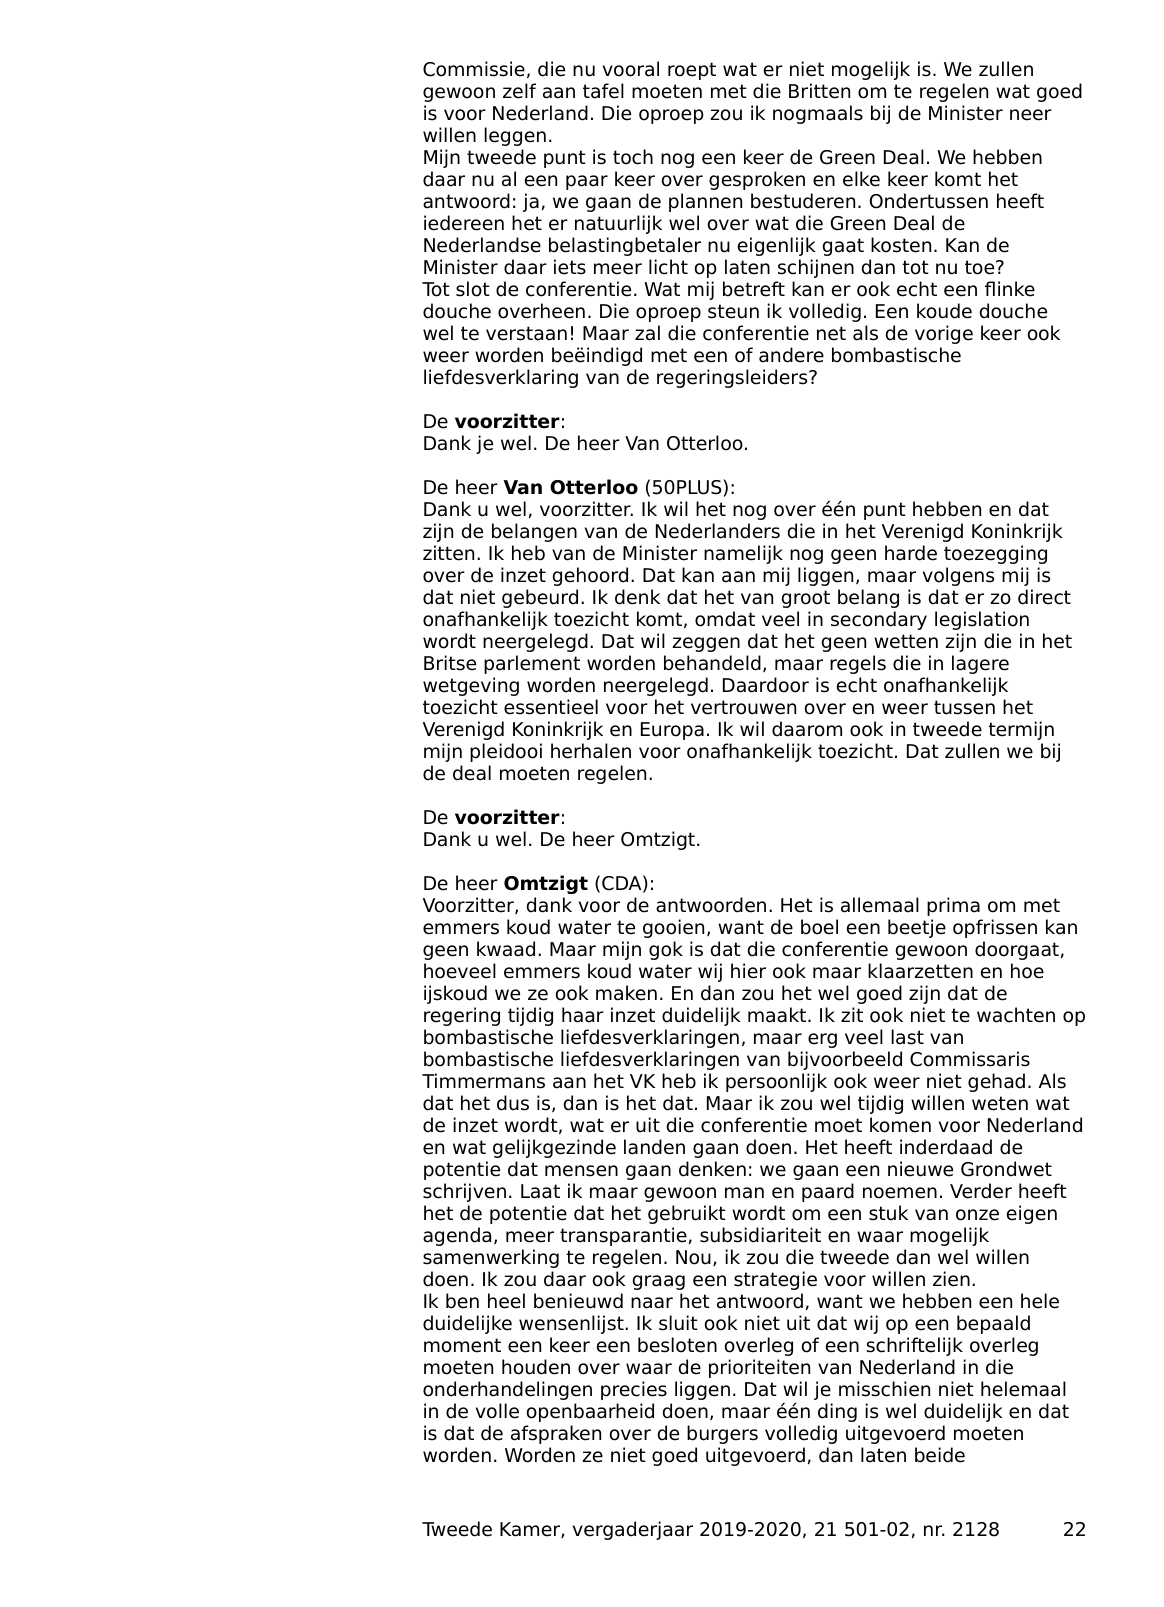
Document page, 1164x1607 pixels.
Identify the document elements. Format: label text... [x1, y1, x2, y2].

text Dank u wel. De heer Omtzigt. [422, 829, 1087, 851]
text Tot slot de conferentie. Wat mij betreft kan er ook echt een flinke douche overheen. Die oproep steun ik volledig. Een koude douche wel te verstaan! Maar zal die conferentie net als de vorige keer ook weer worden beëindigd met een of andere bombastische liefdesverklaring van de regeringsleiders? [422, 279, 1087, 389]
text Mijn tweede punt is toch nog een keer de Green Deal. We hebben daar nu al een paar keer over gesproken en elke keer komt het antwoord: ja, we gaan de plannen bestuderen. Ondertussen heeft iedereen het er natuurlijk wel over wat die Green Deal de Nederlandse belastingbetaler nu eigenlijk gaat kosten. Kan de Minister daar iets meer licht op laten schijnen dan tot nu toe? [422, 147, 1087, 279]
text Dank je wel. De heer Van Otterloo. [422, 433, 1087, 455]
text Commissie, die nu vooral roept wat er niet mogelijk is. We zullen gewoon zelf aan tafel moeten met die Britten om te regelen wat goed is voor Nederland. Die oproep zou ik nogmaals bij de Minister neer willen leggen. [422, 59, 1087, 147]
text De voorzitter: [422, 411, 1087, 433]
text Ik ben heel benieuwd naar het antwoord, want we hebben een hele duidelijke wensenlijst. Ik sluit ook niet uit dat wij op een bepaald moment een keer een besloten overleg of een schriftelijk overleg moeten houden over waar de prioriteiten van Nederland in die onderhandelingen precies liggen. Dat wil je misschien niet helemaal in de volle openbaarheid doen, maar één ding is wel duidelijk en dat is dat de afspraken over de burgers volledig uitgevoerd moeten worden. Worden ze niet goed uitgevoerd, dan laten beide [422, 1291, 1087, 1467]
text De heer Van Otterloo (50PLUS): [422, 477, 1087, 499]
text Dank u wel, voorzitter. Ik wil het nog over één punt hebben en dat zijn de belangen van de Nederlanders die in het Verenigd Koninkrijk zitten. Ik heb van de Minister namelijk nog geen harde toezegging over de inzet gehoord. Dat kan aan mij liggen, maar volgens mij is dat niet gebeurd. Ik denk dat het van groot belang is dat er zo direct onafhankelijk toezicht komt, omdat veel in secondary legislation wordt neergelegd. Dat wil zeggen dat het geen wetten zijn die in het Britse parlement worden behandeld, maar regels die in lagere wetgeving worden neergelegd. Daardoor is echt onafhankelijk toezicht essentieel voor het vertrouwen over en weer tussen het Verenigd Koninkrijk en Europa. Ik wil daarom ook in tweede termijn mijn pleidooi herhalen voor onafhankelijk toezicht. Dat zullen we bij de deal moeten regelen. [422, 499, 1087, 785]
text De heer Omtzigt (CDA): [422, 873, 1087, 895]
text De voorzitter: [422, 807, 1087, 829]
text Voorzitter, dank voor de antwoorden. Het is allemaal prima om met emmers koud water te gooien, want de boel een beetje opfrissen kan geen kwaad. Maar mijn gok is dat die conferentie gewoon doorgaat, hoeveel emmers koud water wij hier ook maar klaarzetten en hoe ijskoud we ze ook maken. En dan zou het wel goed zijn dat de regering tijdig haar inzet duidelijk maakt. Ik zit ook niet te wachten op bombastische liefdesverklaringen, maar erg veel last van bombastische liefdesverklaringen van bijvoorbeeld Commissaris Timmermans aan het VK heb ik persoonlijk ook weer niet gehad. Als dat het dus is, dan is het dat. Maar ik zou wel tijdig willen weten wat de inzet wordt, wat er uit die conferentie moet komen voor Nederland en wat gelijkgezinde landen gaan doen. Het heeft inderdaad de potentie dat mensen gaan denken: we gaan een nieuwe Grondwet schrijven. Laat ik maar gewoon man en paard noemen. Verder heeft het de potentie dat het gebruikt wordt om een stuk van onze eigen agenda, meer transparantie, subsidiariteit en waar mogelijk samenwerking te regelen. Nou, ik zou die tweede dan wel willen doen. Ik zou daar ook graag een strategie voor willen zien. [422, 895, 1087, 1291]
